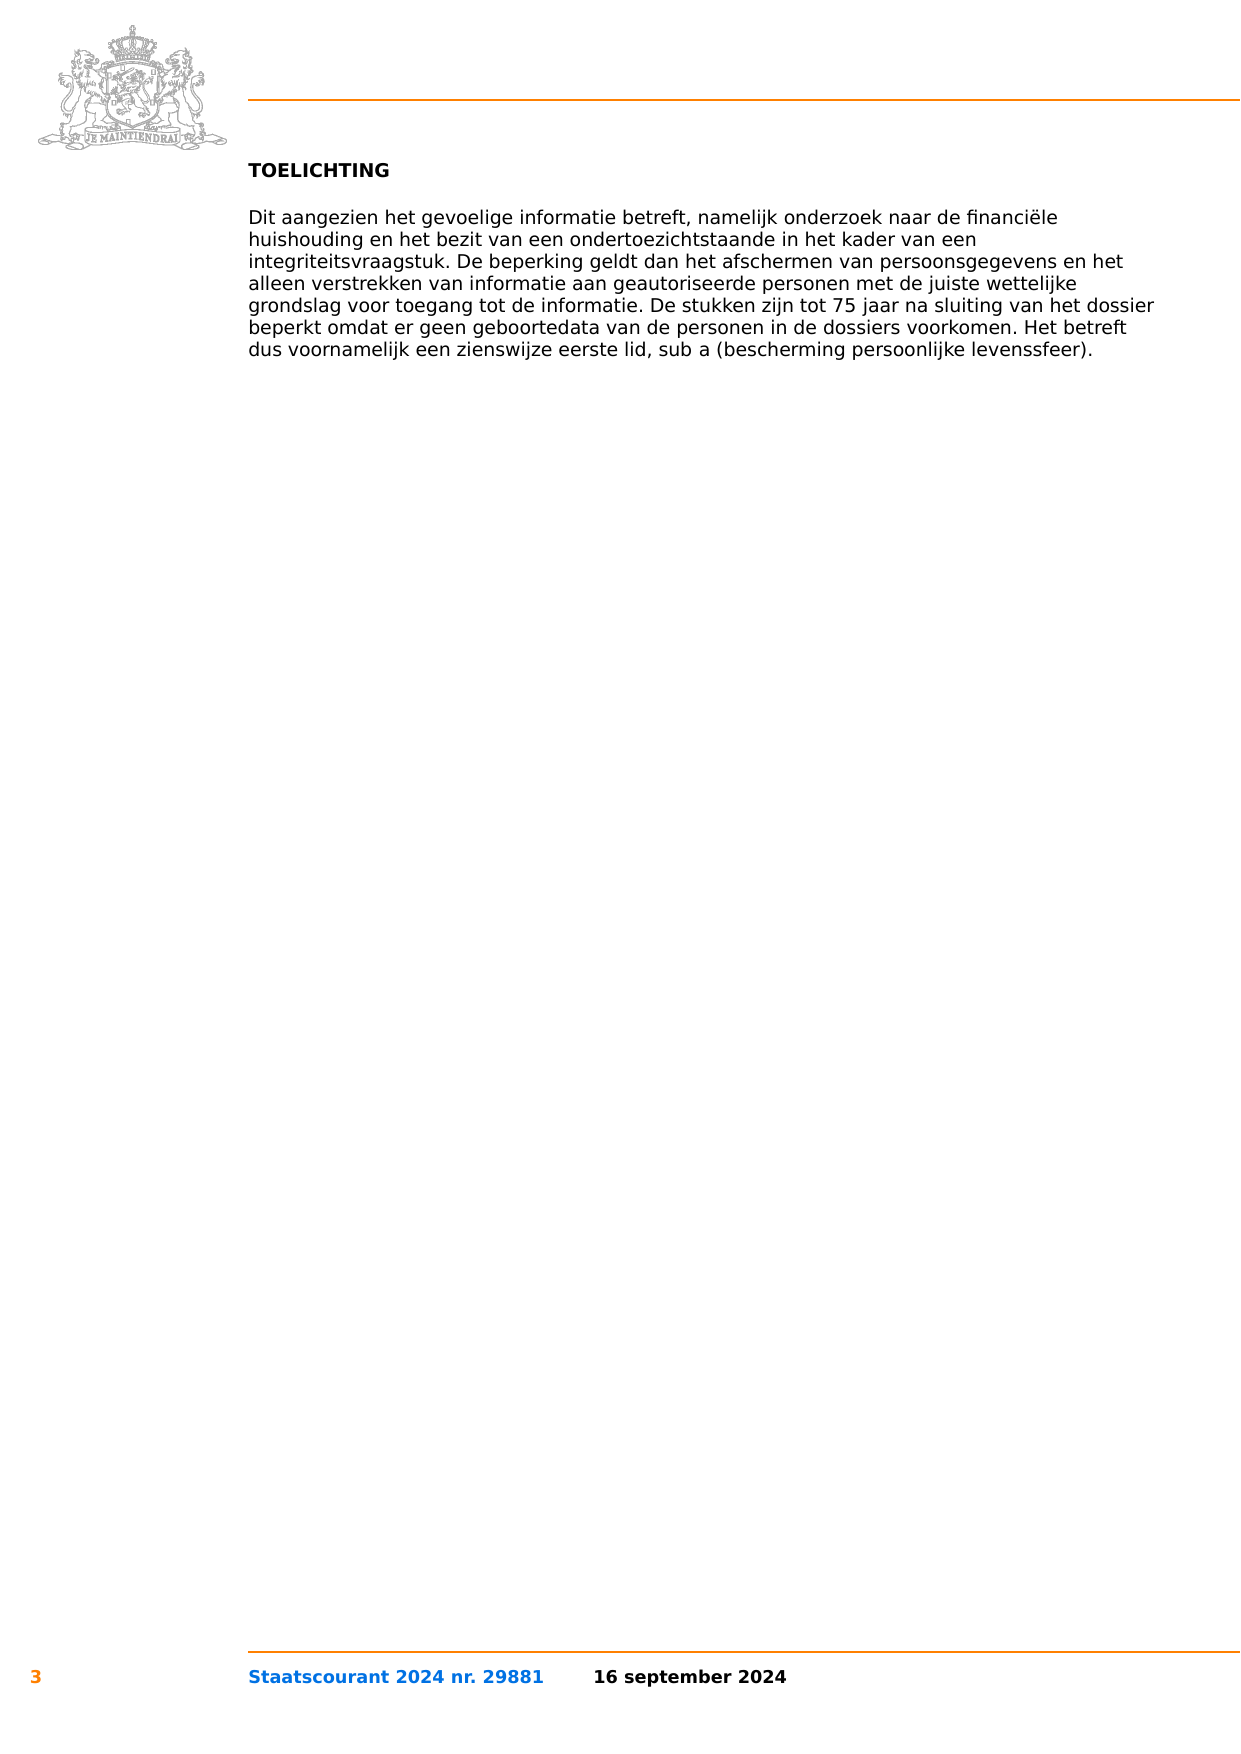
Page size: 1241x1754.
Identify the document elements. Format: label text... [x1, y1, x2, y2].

picture [38, 25, 227, 150]
text Dit aangezien het gevoelige informatie betreft, namelijk onderzoek naar de financiële huishouding en het bezit van een ondertoezichtstaande in het kader van een integriteitsvraagstuk. De beperking geldt dan het afschermen van persoonsgegevens en het alleen verstrekken van informatie aan geautoriseerde personen met de juiste wettelijke grondslag voor toegang tot de informatie. De stukken zijn tot 75 jaar na sluiting van het dossier beperkt omdat er geen geboortedata van de personen in de dossiers voorkomen. Het betreft dus voornamelijk een zienswijze eerste lid, sub a (bescherming persoonlijke levenssfeer). [248, 207, 1163, 361]
subtitle TOELICHTING [248, 160, 1163, 182]
